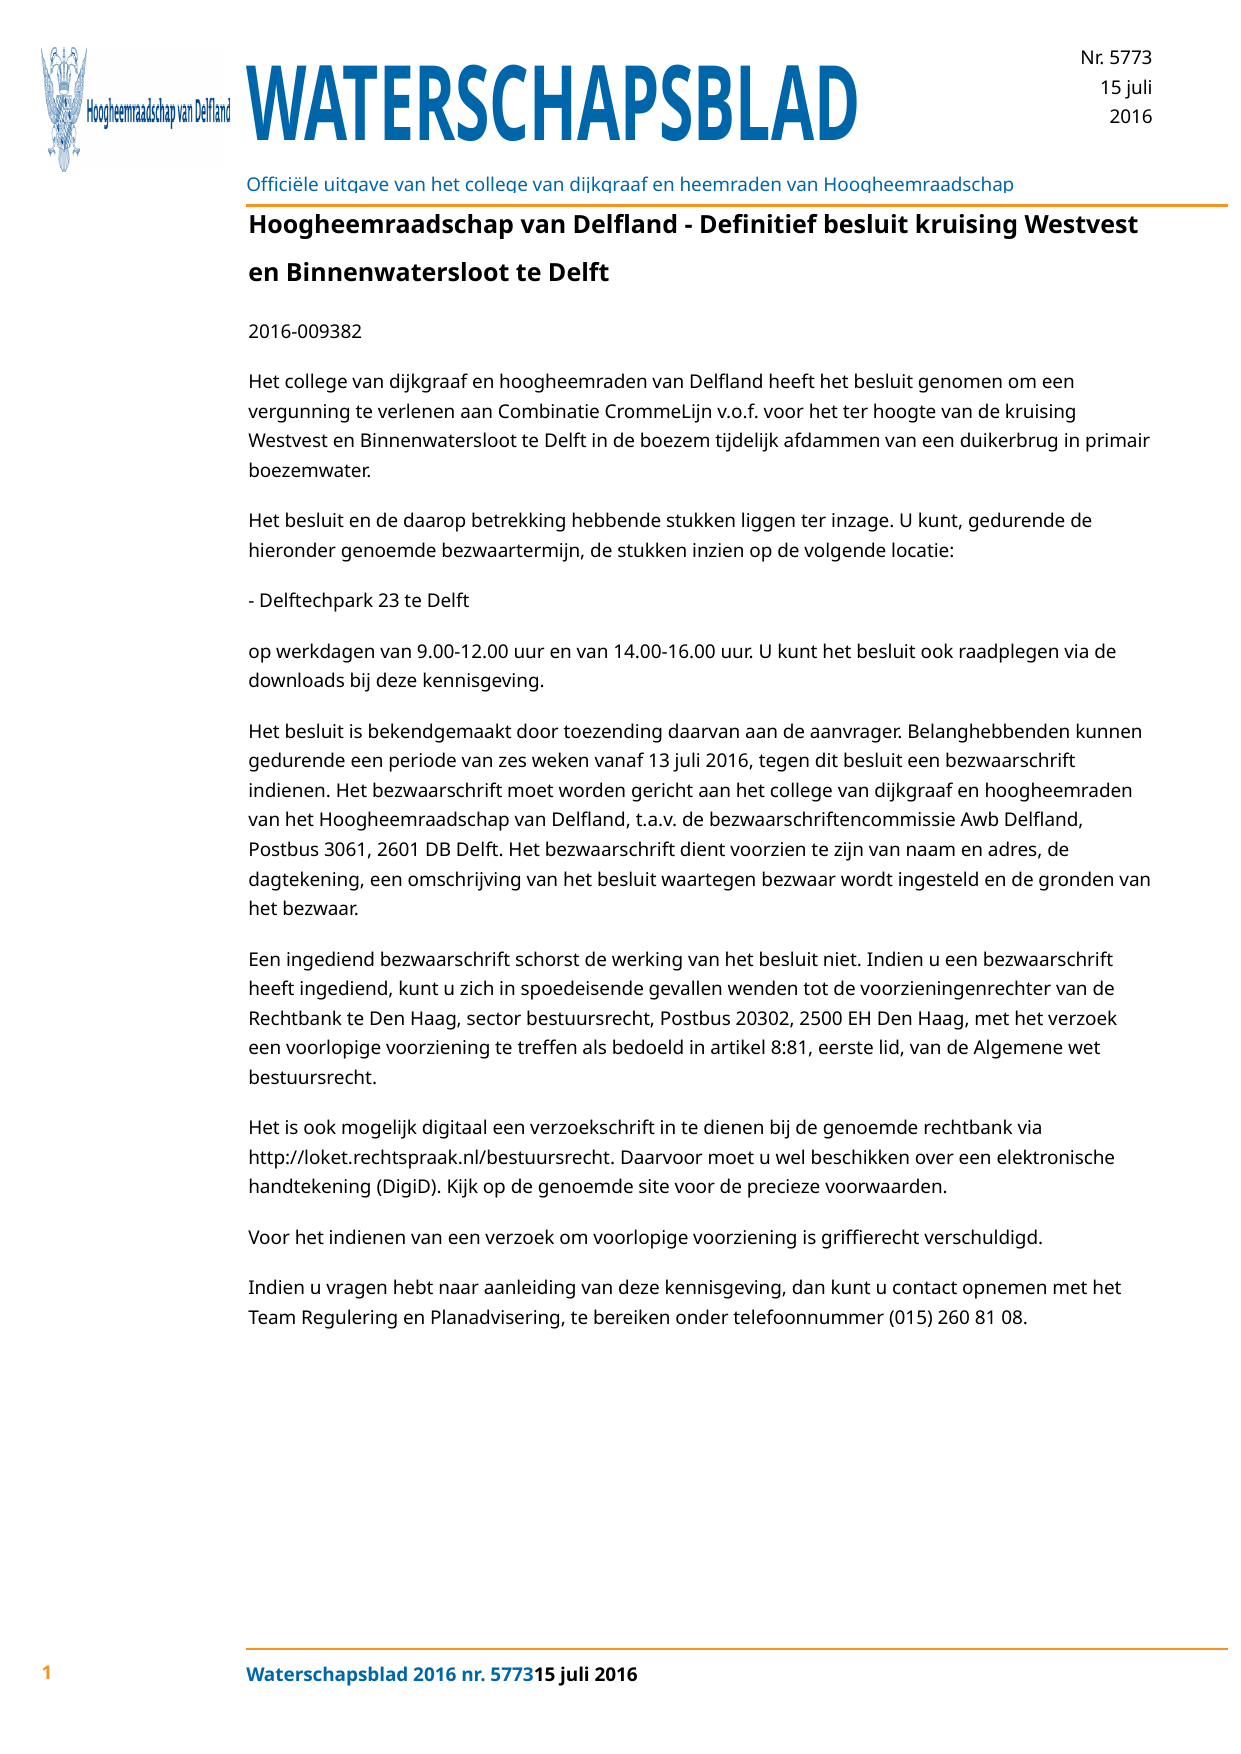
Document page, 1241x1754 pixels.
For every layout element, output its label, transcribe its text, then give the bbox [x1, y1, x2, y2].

text Indien u vragen hebt naar aanleiding van deze kennisgeving, dan kunt u contact opnemen met het Team Regulering en Planadvisering, te bereiken onder telefoonnummer (015) 260 81 08. [248, 1274, 1152, 1330]
text - Delftechpark 23 te Delft [248, 587, 1152, 613]
text Voor het indienen van een verzoek om voorlopige voorziening is griffierecht verschuldigd. [248, 1224, 1152, 1250]
text Hoogheemraadschap van Delfland - Definitief besluit kruising Westvest en Binnenwatersloot te Delft [248, 207, 1152, 288]
text Het college van dijkgraaf en hoogheemraden van Delfland heeft het besluit genomen om een vergunning te verlenen aan Combinatie CrommeLijn v.o.f. voor het ter hoogte van de kruising Westvest en Binnenwatersloot te Delft in de boezem tijdelijk afdammen van een duikerbrug in primair boezemwater. [248, 368, 1152, 483]
text Een ingediend bezwaarschrift schorst de werking van het besluit niet. Indien u een bezwaarschrift heeft ingediend, kunt u zich in spoedeisende gevallen wenden tot de voorzieningenrechter van de Rechtbank te Den Haag, sector bestuursrecht, Postbus 20302, 2500 EH Den Haag, met het verzoek een voorlopige voorziening te treffen als bedoeld in artikel 8:81, eerste lid, van de Algemene wet bestuursrecht. [248, 946, 1152, 1090]
text Het is ook mogelijk digitaal een verzoekschrift in te dienen bij de genoemde rechtbank via http://loket.rechtspraak.nl/bestuursrecht. Daarvoor moet u wel beschikken over een elektronische handtekening (DigiD). Kijk op de genoemde site voor de precieze voorwaarden. [248, 1114, 1152, 1199]
text Het besluit en de daarop betrekking hebbende stukken liggen ter inzage. U kunt, gedurende de hieronder genoemde bezwaartermijn, de stukken inzien op de volgende locatie: [248, 507, 1152, 563]
text 2016-009382 [248, 318, 1152, 344]
picture [41, 47, 231, 172]
text Het besluit is bekendgemaakt door toezending daarvan aan de aanvrager. Belanghebbenden kunnen gedurende een periode van zes weken vanaf 13 juli 2016, tegen dit besluit een bezwaarschrift indienen. Het bezwaarschrift moet worden gericht aan het college van dijkgraaf en hoogheemraden van het Hoogheemraadschap van Delfland, t.a.v. de bezwaarschriftencommissie Awb Delfland, Postbus 3061, 2601 DB Delft. Het bezwaarschrift dient voorzien te zijn van naam en adres, de dagtekening, een omschrijving van het besluit waartegen bezwaar wordt ingesteld en de gronden van het bezwaar. [248, 718, 1152, 921]
text op werkdagen van 9.00-12.00 uur en van 14.00-16.00 uur. U kunt het besluit ook raadplegen via de downloads bij deze kennisgeving. [248, 638, 1152, 693]
